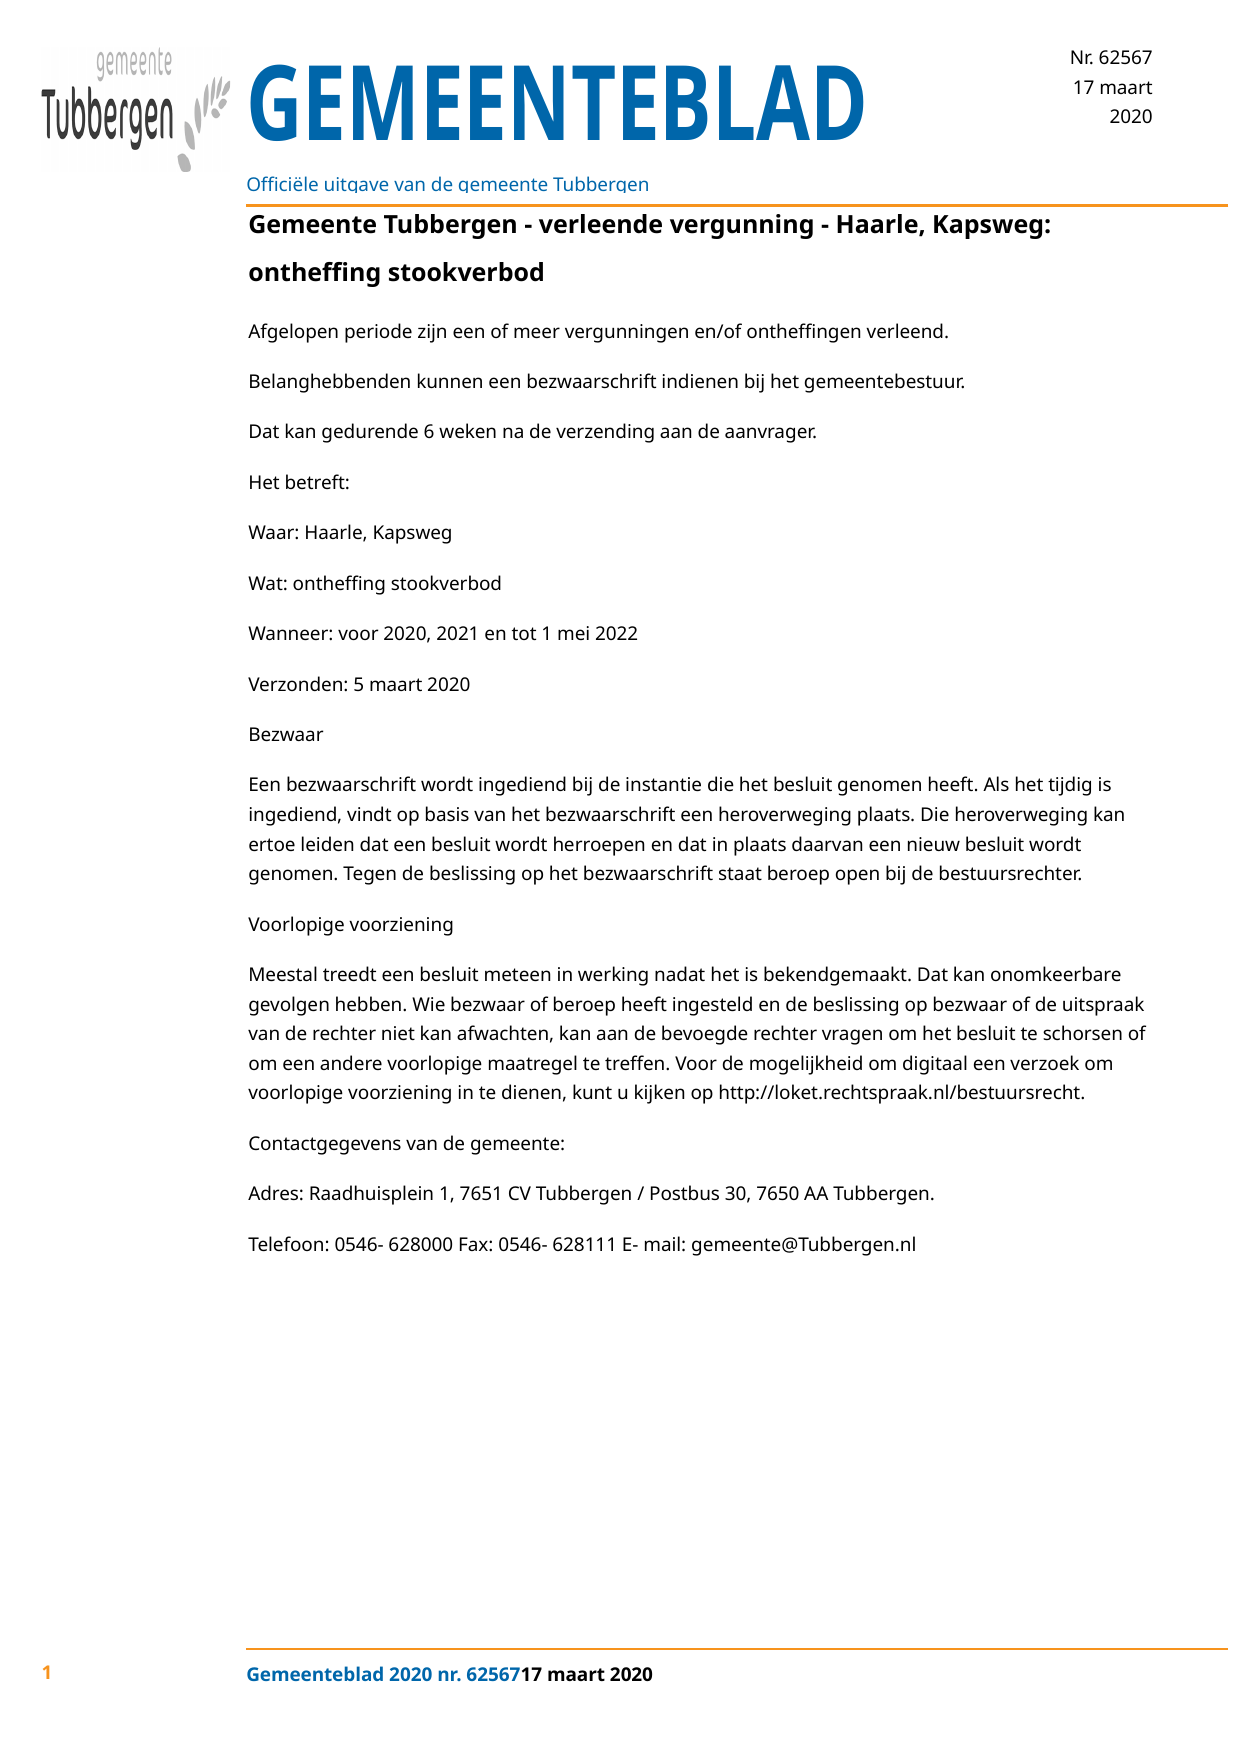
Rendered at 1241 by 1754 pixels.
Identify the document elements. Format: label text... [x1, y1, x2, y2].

picture [41, 47, 231, 172]
text Gemeente Tubbergen - verleende vergunning - Haarle, Kapsweg: ontheffing stookverbod [248, 207, 1152, 288]
text Afgelopen periode zijn een of meer vergunningen en/of ontheffingen verleend. [248, 318, 1152, 344]
text Verzonden: 5 maart 2020 [248, 671, 1152, 697]
text Bezwaar [248, 721, 1152, 747]
text Wanneer: voor 2020, 2021 en tot 1 mei 2022 [248, 620, 1152, 646]
text Contactgegevens van de gemeente: [248, 1130, 1152, 1156]
text Waar: Haarle, Kapsweg [248, 519, 1152, 545]
text Voorlopige voorziening [248, 911, 1152, 937]
text Dat kan gedurende 6 weken na de verzending aan de aanvrager. [248, 419, 1152, 444]
text Telefoon: 0546- 628000 Fax: 0546- 628111 E- mail: gemeente@Tubbergen.nl [248, 1231, 1152, 1257]
text Wat: ontheffing stookverbod [248, 570, 1152, 596]
text Het betreft: [248, 469, 1152, 495]
text Adres: Raadhuisplein 1, 7651 CV Tubbergen / Postbus 30, 7650 AA Tubbergen. [248, 1180, 1152, 1206]
text Een bezwaarschrift wordt ingediend bij de instantie die het besluit genomen heeft. Als het tijdig is ingediend, vindt op basis van het bezwaarschrift een heroverweging plaats. Die heroverweging kan ertoe leiden dat een besluit wordt herroepen en dat in plaats daarvan een nieuw besluit wordt genomen. Tegen de beslissing op het bezwaarschrift staat beroep open bij de bestuursrechter. [248, 772, 1152, 886]
text Belanghebbenden kunnen een bezwaarschrift indienen bij het gemeentebestuur. [248, 368, 1152, 394]
text Meestal treedt een besluit meteen in werking nadat het is bekendgemaakt. Dat kan onomkeerbare gevolgen hebben. Wie bezwaar of beroep heeft ingesteld en de beslissing op bezwaar of de uitspraak van de rechter niet kan afwachten, kan aan de bevoegde rechter vragen om het besluit te schorsen of om een andere voorlopige maatregel te treffen. Voor de mogelijkheid om digitaal een verzoek om voorlopige voorziening in te dienen, kunt u kijken op http://loket.rechtspraak.nl/bestuursrecht. [248, 961, 1152, 1105]
